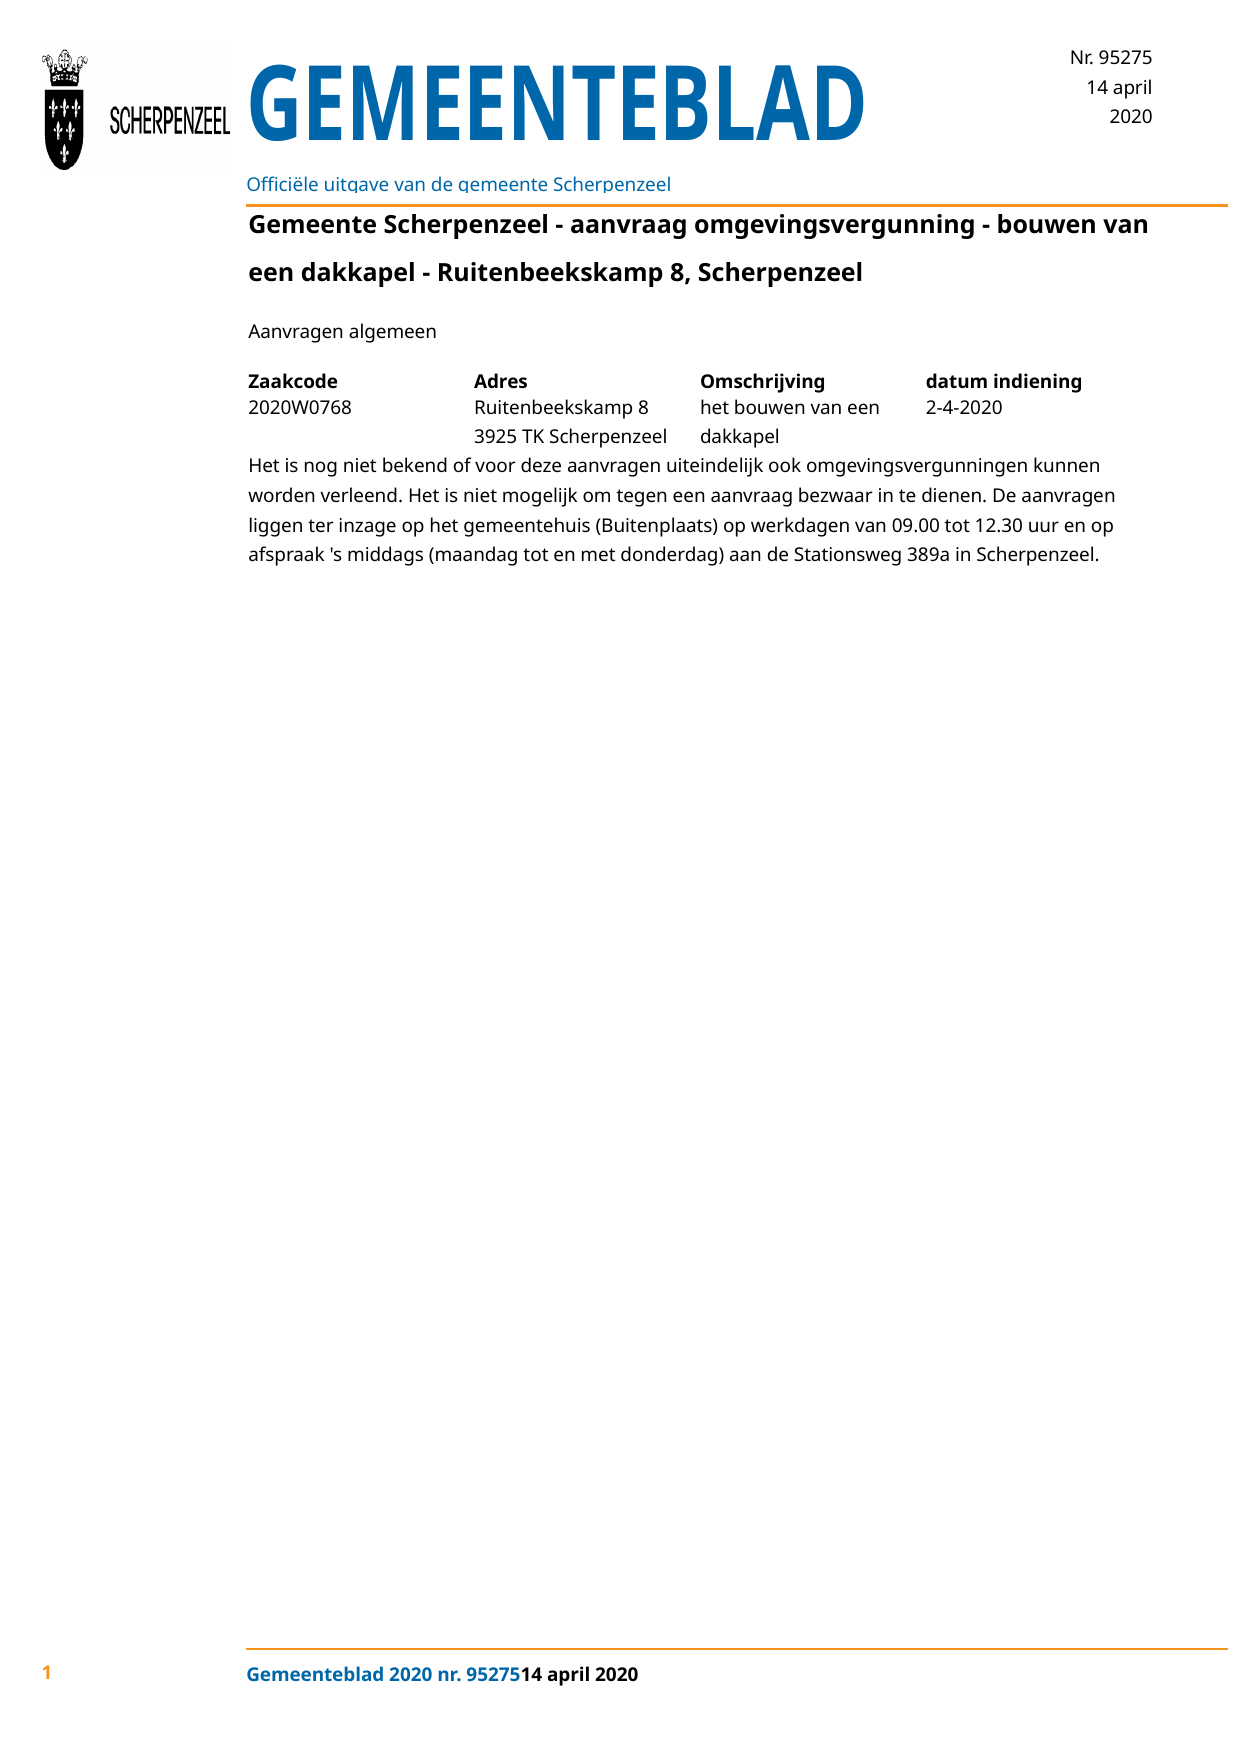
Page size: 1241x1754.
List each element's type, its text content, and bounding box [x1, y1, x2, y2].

table_cell 2-4-2020 [926, 394, 1152, 449]
text Gemeente Scherpenzeel - aanvraag omgevingsvergunning - bouwen van een dakkapel - Ruitenbeekskamp 8, Scherpenzeel [248, 207, 1152, 288]
table_header Adres [474, 369, 700, 394]
table_header datum indiening [926, 369, 1152, 394]
text Het is nog niet bekend of voor deze aanvragen uiteindelijk ook omgevingsvergunningen kunnen worden verleend. Het is niet mogelijk om tegen een aanvraag bezwaar in te dienen. De aanvragen liggen ter inzage op het gemeentehuis (Buitenplaats) op werkdagen van 09.00 tot 12.30 uur en op afspraak 's middags (maandag tot en met donderdag) aan de Stationsweg 389a in Scherpenzeel. [248, 453, 1152, 567]
table_header Zaakcode [248, 369, 474, 394]
table_header Omschrijving [700, 369, 926, 394]
table_cell Ruitenbeekskamp 8 3925 TK Scherpenzeel [474, 394, 700, 449]
text Aanvragen algemeen [248, 318, 1152, 344]
table_cell het bouwen van een dakkapel [700, 394, 926, 449]
table_cell 2020W0768 [248, 394, 474, 449]
picture [41, 47, 231, 172]
